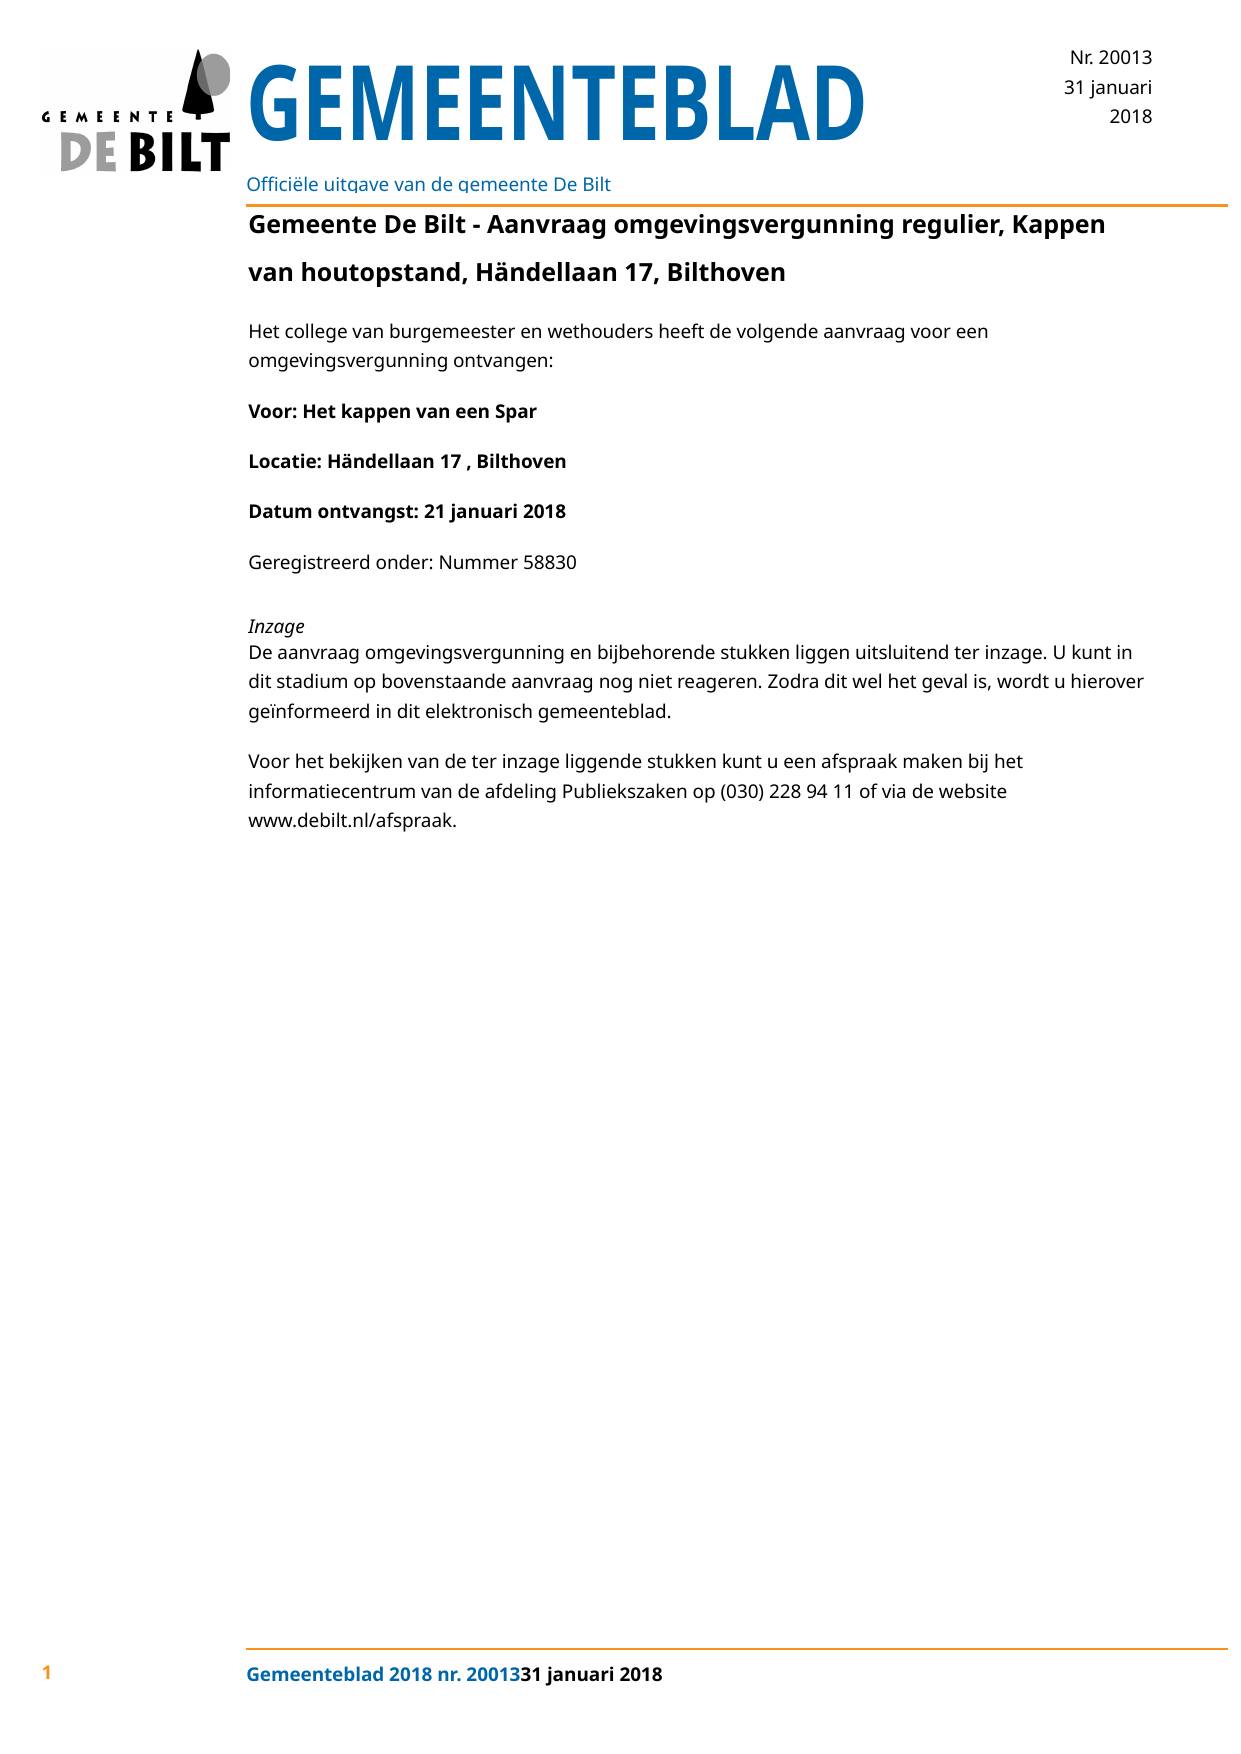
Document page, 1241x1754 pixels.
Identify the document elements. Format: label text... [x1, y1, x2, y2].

picture [41, 47, 231, 172]
text Gemeente De Bilt - Aanvraag omgevingsvergunning regulier, Kappen van houtopstand, Händellaan 17, Bilthoven [248, 207, 1152, 288]
text Voor: Het kappen van een Spar [248, 398, 1152, 424]
text De aanvraag omgevingsvergunning en bijbehorende stukken liggen uitsluitend ter inzage. U kunt in dit stadium op bovenstaande aanvraag nog niet reageren. Zodra dit wel het geval is, wordt u hierover geïnformeerd in dit elektronisch gemeenteblad. [248, 639, 1152, 724]
text Het college van burgemeester en wethouders heeft de volgende aanvraag voor een omgevingsvergunning ontvangen: [248, 318, 1152, 373]
text Locatie: Händellaan 17 , Bilthoven [248, 448, 1152, 474]
text Geregistreerd onder: Nummer 58830 [248, 549, 1152, 575]
text Voor het bekijken van de ter inzage liggende stukken kunt u een afspraak maken bij het informatiecentrum van de afdeling Publiekszaken op (030) 228 94 11 of via de website www.debilt.nl/afspraak. [248, 748, 1152, 833]
text Inzage [248, 613, 1152, 639]
text Datum ontvangst: 21 januari 2018 [248, 499, 1152, 524]
